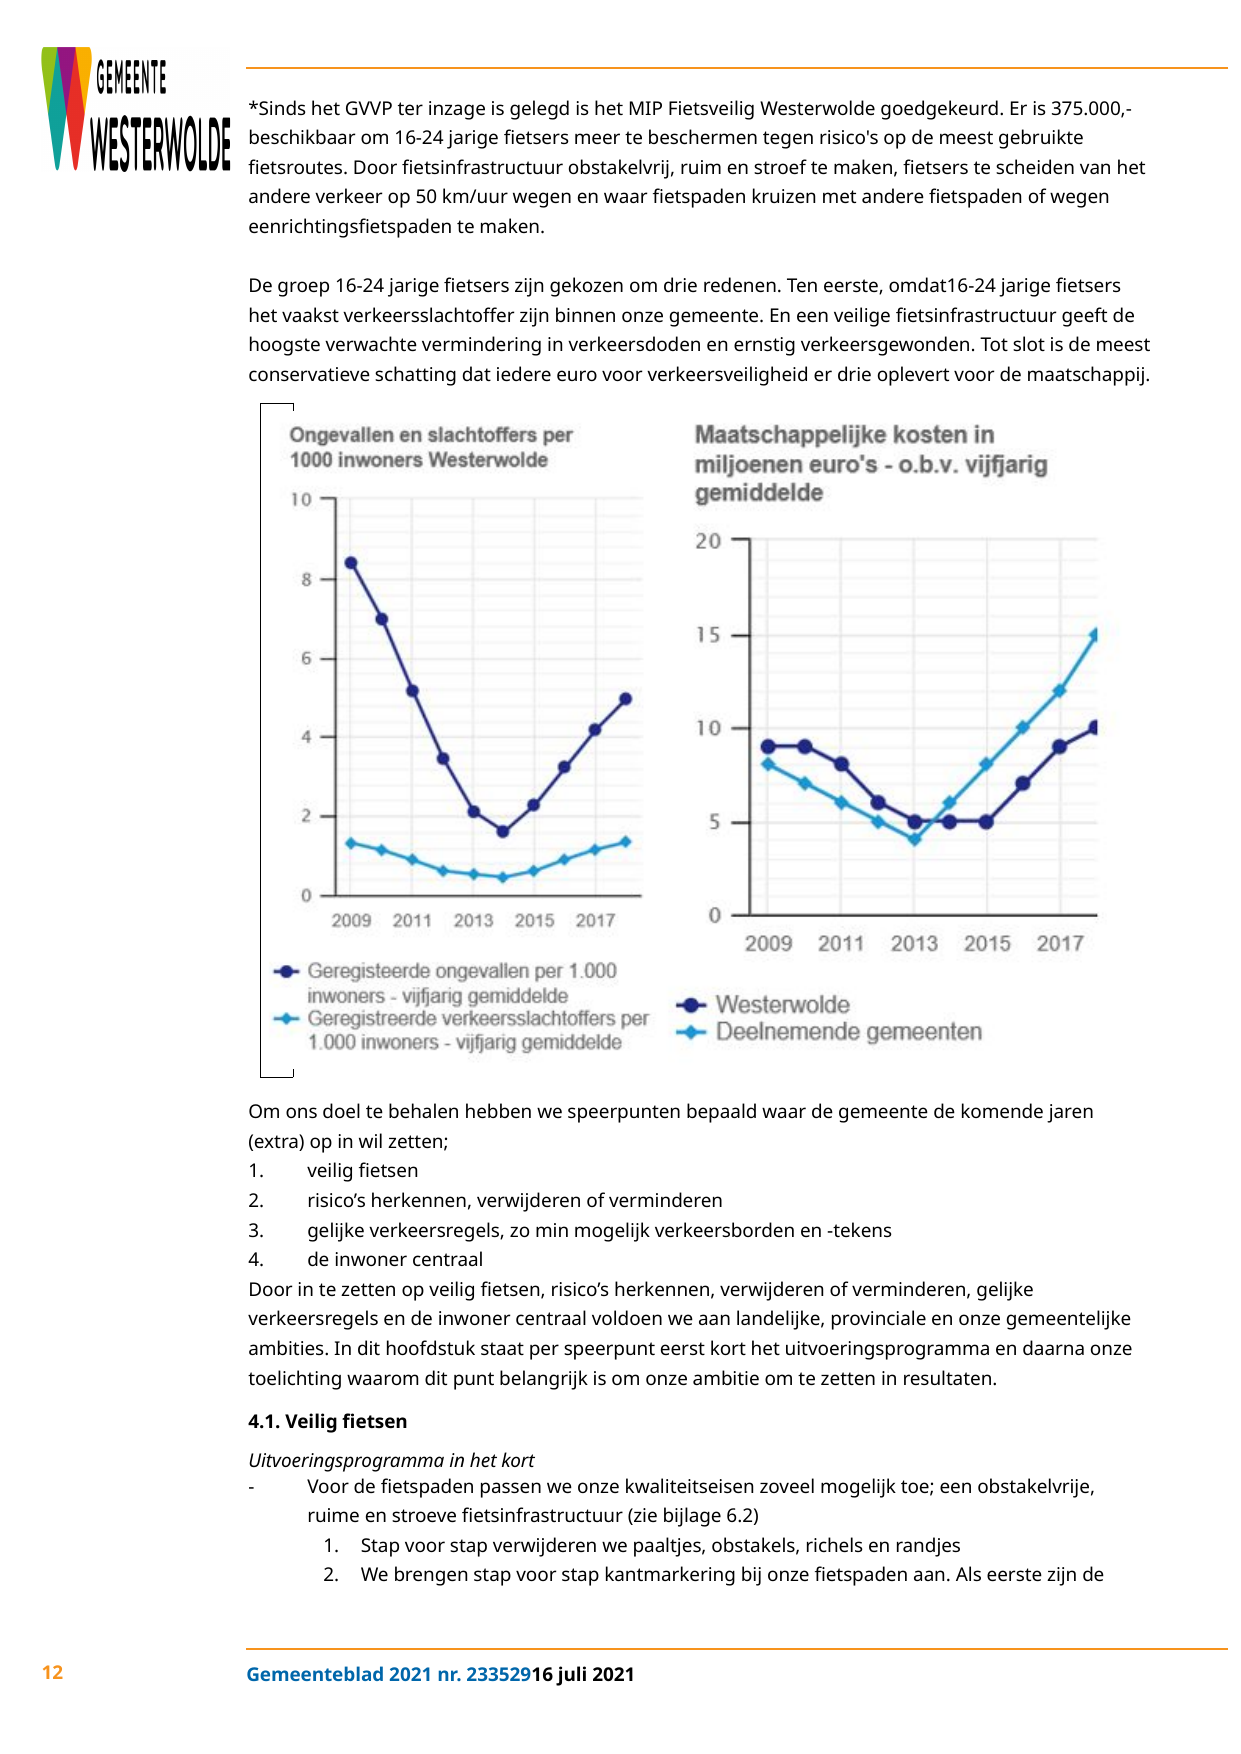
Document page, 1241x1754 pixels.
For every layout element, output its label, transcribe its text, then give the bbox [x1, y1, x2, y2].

list risico’s herkennen, verwijderen of verminderen [248, 1187, 1152, 1213]
text Om ons doel te behalen hebben we speerpunten bepaald waar de gemeente de komende jaren (extra) op in wil zetten; [248, 1098, 1152, 1154]
text De groep 16-24 jarige fietsers zijn gekozen om drie redenen. Ten eerste, omdat16-24 jarige fietsers het vaakst verkeersslachtoffer zijn binnen onze gemeente. En een veilige fietsinfrastructuur geeft de hoogste verwachte vermindering in verkeersdoden en ernstig verkeersgewonden. Tot slot is de meest conservatieve schatting dat iedere euro voor verkeersveiligheid er drie oplevert voor de maatschappij. [248, 272, 1152, 387]
list Voor de fietspaden passen we onze kwaliteitseisen zoveel mogelijk toe; een obstakelvrije, ruime en stroeve fietsinfrastructuur (zie bijlage 6.2) [248, 1473, 1152, 1528]
list veilig fietsen [248, 1158, 1152, 1183]
list de inwoner centraal [248, 1246, 1152, 1272]
text *Sinds het GVVP ter inzage is gelegd is het MIP Fietsveilig Westerwolde goedgekeurd. Er is 375.000,- beschikbaar om 16-24 jarige fietsers meer te beschermen tegen risico's op de meest gebruikte fietsroutes. Door fietsinfrastructuur obstakelvrij, ruim en stroef te maken, fietsers te scheiden van het andere verkeer op 50 km/uur wegen en waar fietspaden kruizen met andere fietspaden of wegen eenrichtingsfietspaden te maken. [248, 95, 1152, 239]
text Door in te zetten op veilig fietsen, risico’s herkennen, verwijderen of verminderen, gelijke verkeersregels en de inwoner centraal voldoen we aan landelijke, provinciale en onze gemeentelijke ambities. In dit hoofdstuk staat per speerpunt eerst kort het uitvoeringsprogramma en daarna onze toelichting waarom dit punt belangrijk is om onze ambitie om te zetten in resultaten. [248, 1276, 1152, 1390]
picture [41, 47, 231, 172]
list Stap voor stap verwijderen we paaltjes, obstakels, richels en randjes [323, 1532, 1152, 1558]
picture [268, 411, 1132, 1069]
text Uitvoeringsprogramma in het kort [248, 1447, 1152, 1473]
list We brengen stap voor stap kantmarkering bij onze fietspaden aan. Als eerste zijn de [323, 1562, 1152, 1587]
text 4.1. Veilig fietsen [248, 1408, 1152, 1433]
list gelijke verkeersregels, zo min mogelijk verkeersborden en -tekens [248, 1217, 1152, 1242]
